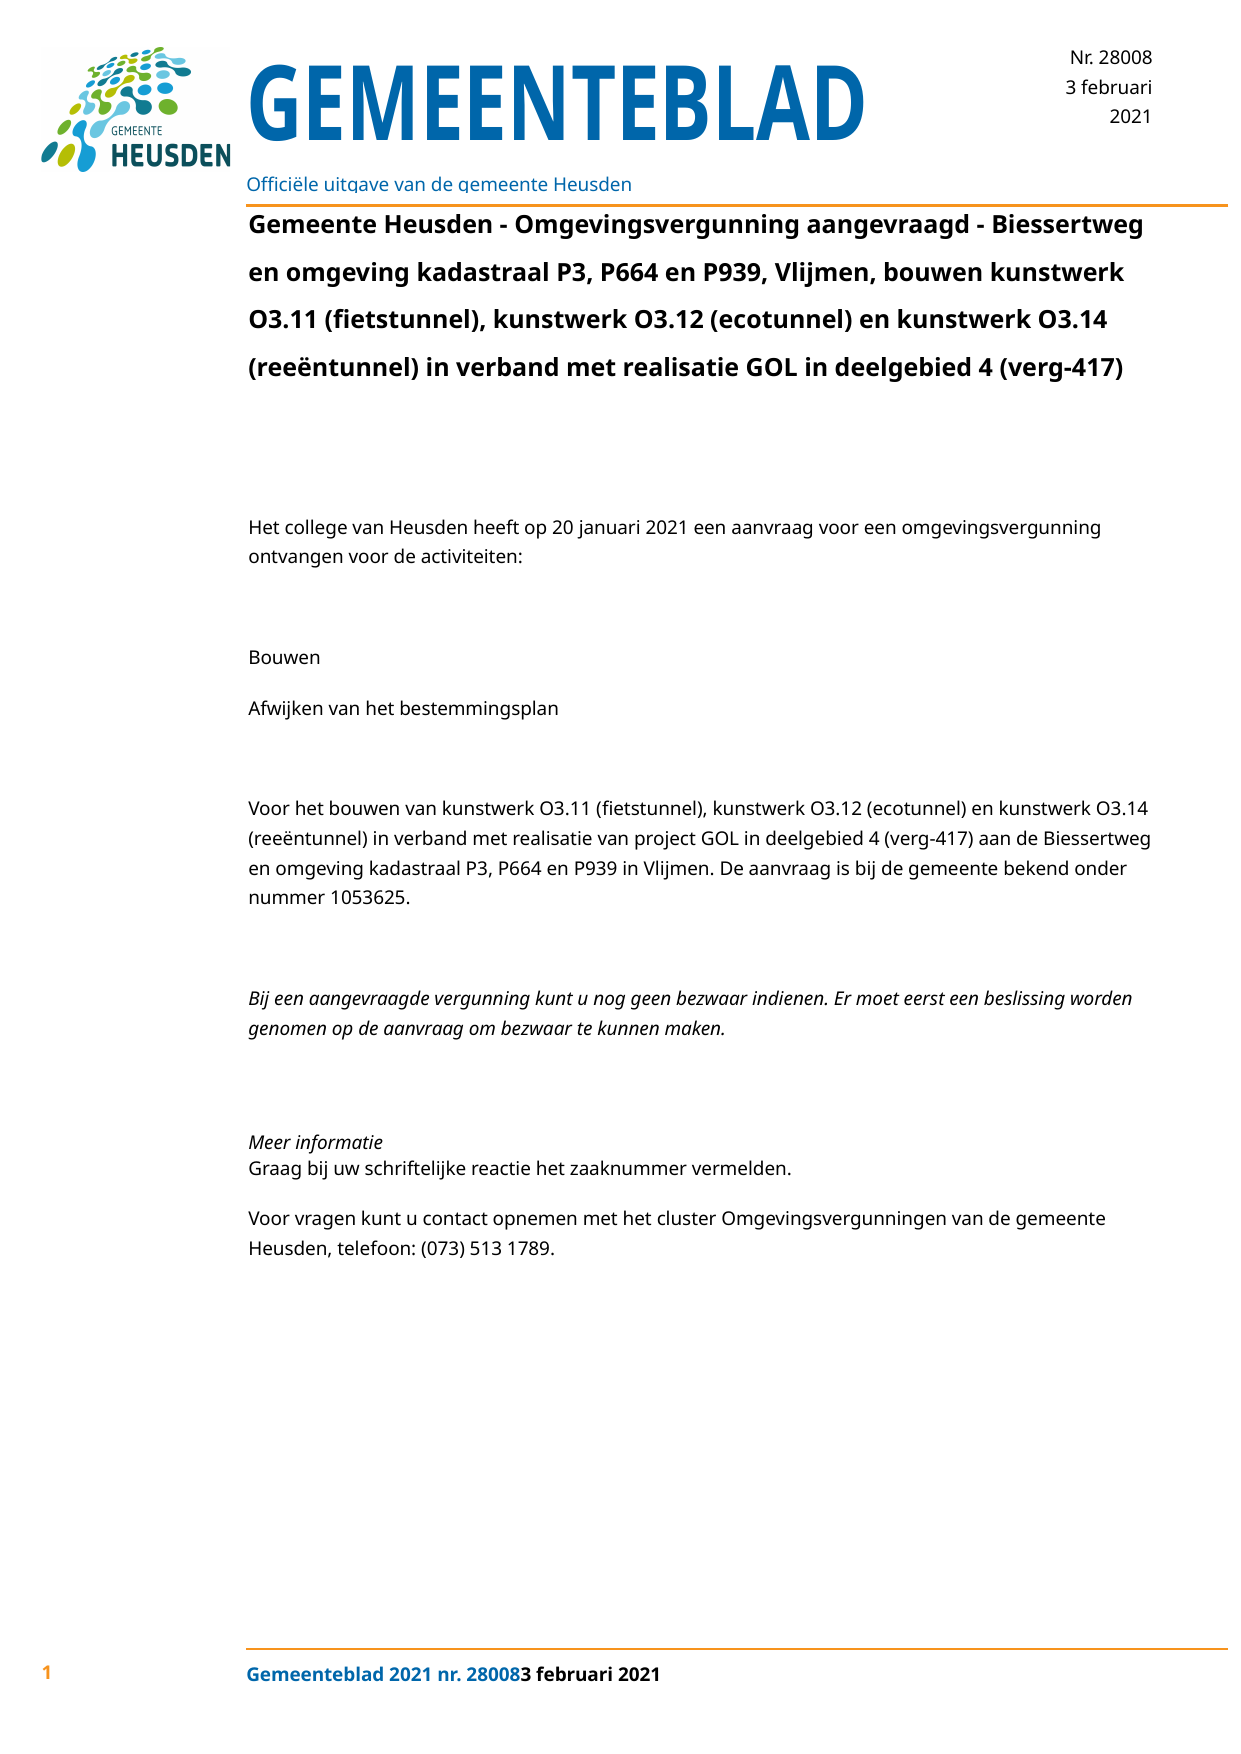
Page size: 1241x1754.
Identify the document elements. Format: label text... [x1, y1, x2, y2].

text Bij een aangevraagde vergunning kunt u nog geen bezwaar indienen. Er moet eerst een beslissing worden genomen op de aanvraag om bezwaar te kunnen maken. [248, 985, 1152, 1041]
text Afwijken van het bestemmingsplan [248, 695, 1152, 721]
text Het college van Heusden heeft op 20 januari 2021 een aanvraag voor een omgevingsvergunning ontvangen voor de activiteiten: [248, 514, 1152, 569]
text Bouwen [248, 644, 1152, 670]
text Voor het bouwen van kunstwerk O3.11 (fietstunnel), kunstwerk O3.12 (ecotunnel) en kunstwerk O3.14 (reeëntunnel) in verband met realisatie van project GOL in deelgebied 4 (verg-417) aan de Biessertweg en omgeving kadastraal P3, P664 en P939 in Vlijmen. De aanvraag is bij de gemeente bekend onder nummer 1053625. [248, 796, 1152, 910]
text Meer informatie [248, 1129, 1152, 1155]
text Voor vragen kunt u contact opnemen met het cluster Omgevingsvergunningen van de gemeente Heusden, telefoon: (073) 513 1789. [248, 1205, 1152, 1261]
picture [41, 47, 231, 172]
text Graag bij uw schriftelijke reactie het zaaknummer vermelden. [248, 1155, 1152, 1181]
text Gemeente Heusden - Omgevingsvergunning aangevraagd - Biessertweg en omgeving kadastraal P3, P664 en P939, Vlijmen, bouwen kunstwerk O3.11 (fietstunnel), kunstwerk O3.12 (ecotunnel) en kunstwerk O3.14 (reeëntunnel) in verband met realisatie GOL in deelgebied 4 (verg-417) [248, 207, 1152, 384]
